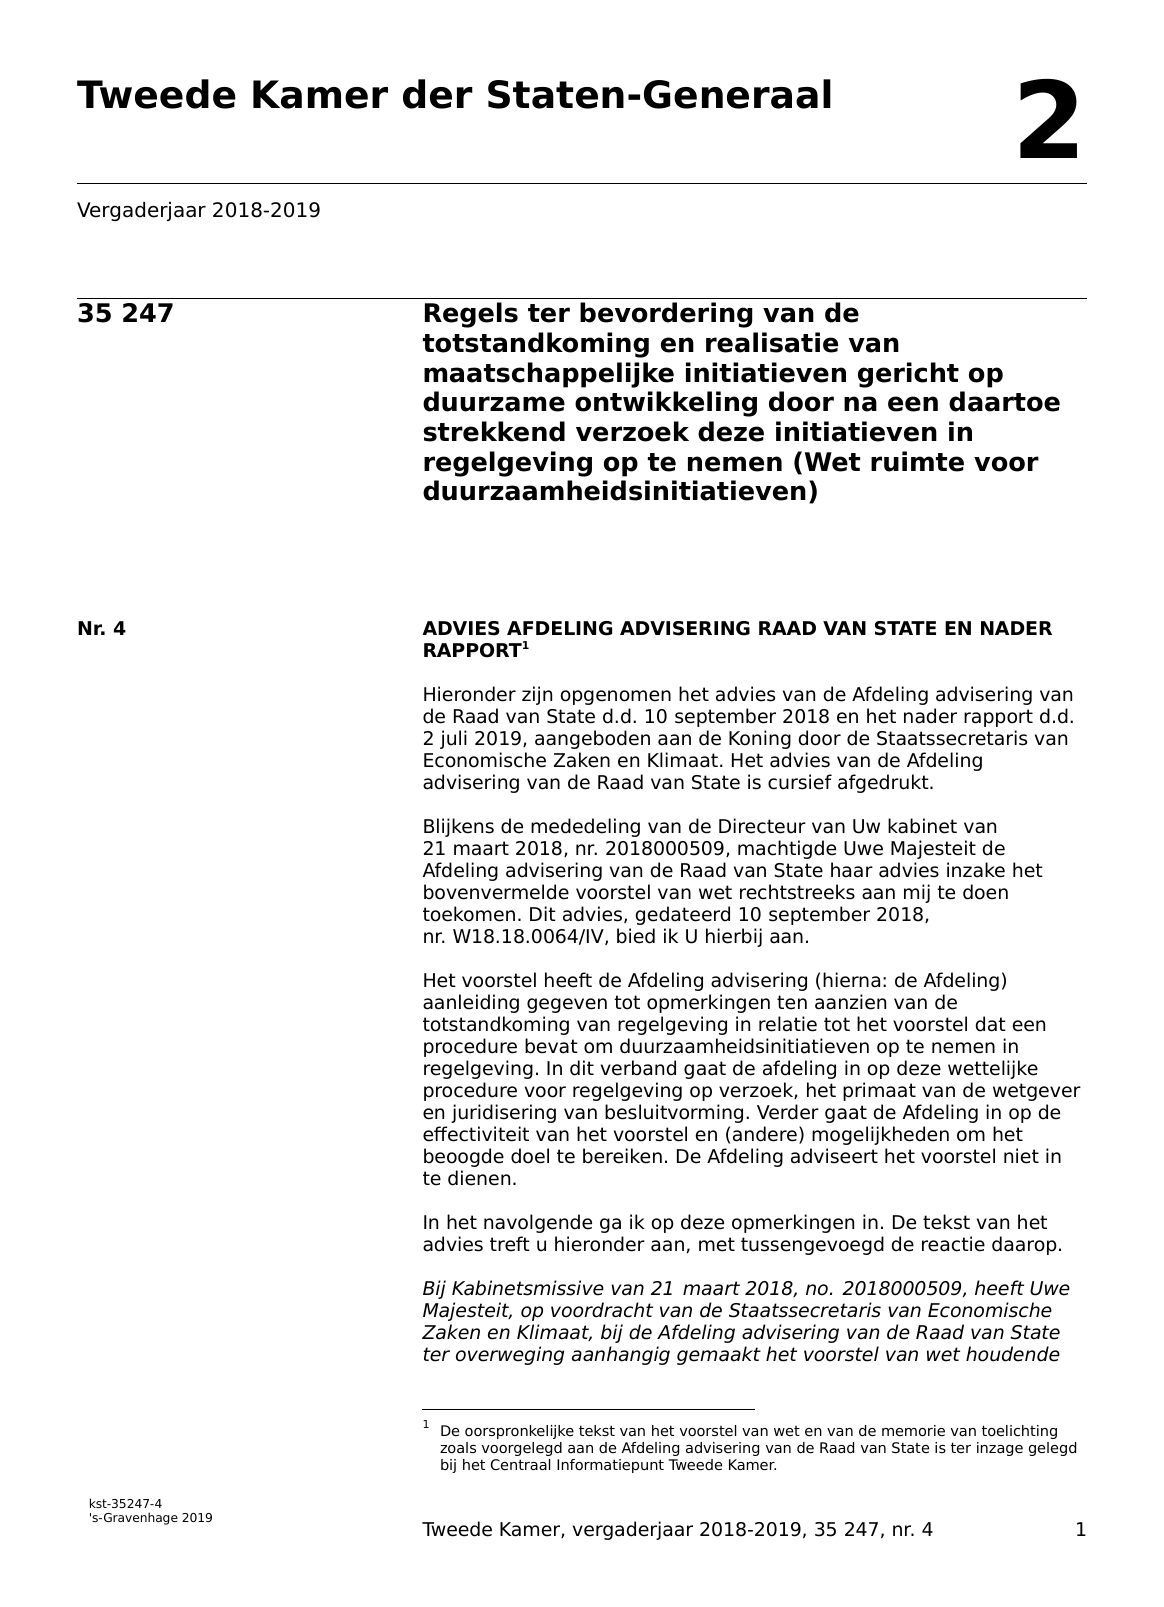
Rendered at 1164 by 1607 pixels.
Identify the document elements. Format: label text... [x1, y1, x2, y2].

text De oorspronkelijke tekst van het voorstel van wet en van de memorie van toelichting zoals voorgelegd aan de Afdeling advisering van de Raad van State is ter inzage gelegd bij het Centraal Informatiepunt Tweede Kamer. [422, 1418, 1087, 1474]
text Het voorstel heeft de Afdeling advisering (hierna: de Afdeling) aanleiding gegeven tot opmerkingen ten aanzien van de totstandkoming van regelgeving in relatie tot het voorstel dat een procedure bevat om duurzaamheidsinitiatieven op te nemen in regelgeving. In dit verband gaat de afdeling in op deze wettelijke procedure voor regelgeving op verzoek, het primaat van de wetgever en juridisering van besluitvorming. Verder gaat de Afdeling in op de effectiviteit van het voorstel en (andere) mogelijkheden om het beoogde doel te bereiken. De Afdeling adviseert het voorstel niet in te dienen. [422, 970, 1087, 1190]
text In het navolgende ga ik op deze opmerkingen in. De tekst van het advies treft u hieronder aan, met tussengevoegd de reactie daarop. [422, 1212, 1087, 1256]
subtitle Nr. 4 ADVIES AFDELING ADVISERING RAAD VAN STATE EN NADER RAPPORT [77, 618, 1087, 662]
text Hieronder zijn opgenomen het advies van de Afdeling advisering van de Raad van State d.d. 10 september 2018 en het nader rapport d.d. 2 juli 2019, aangeboden aan de Koning door de Staatssecretaris van Economische Zaken en Klimaat. Het advies van de Afdeling advisering van de Raad van State is cursief afgedrukt. [422, 684, 1087, 794]
text kst-35247-4 [88, 1497, 323, 1511]
text 's-Gravenhage 2019 [88, 1511, 323, 1525]
table_cell Vergaderjaar 2018-2019 [77, 184, 1087, 298]
table_header Tweede Kamer der Staten-Generaal [77, 59, 886, 183]
subtitle 35 247 Regels ter bevordering van de totstandkoming en realisatie van maatschappelijke initiatieven gericht op duurzame ontwikkeling door na een daartoe strekkend verzoek deze initiatieven in regelgeving op te nemen (Wet ruimte voor duurzaamheidsinitiatieven) [77, 299, 1087, 507]
text Bij Kabinetsmissive van 21 maart 2018, no. 2018000509, heeft Uwe Majesteit, op voordracht van de Staatssecretaris van Economische Zaken en Klimaat, bij de Afdeling advisering van de Raad van State ter overweging aanhangig gemaakt het voorstel van wet houdende [422, 1278, 1087, 1366]
table_header 2 [886, 59, 1087, 183]
text Blijkens de mededeling van de Directeur van Uw kabinet van 21 maart 2018, nr. 2018000509, machtigde Uwe Majesteit de Afdeling advisering van de Raad van State haar advies inzake het bovenvermelde voorstel van wet rechtstreeks aan mij te doen toekomen. Dit advies, gedateerd 10 september 2018, nr. W18.18.0064/IV, bied ik U hierbij aan. [422, 816, 1087, 948]
